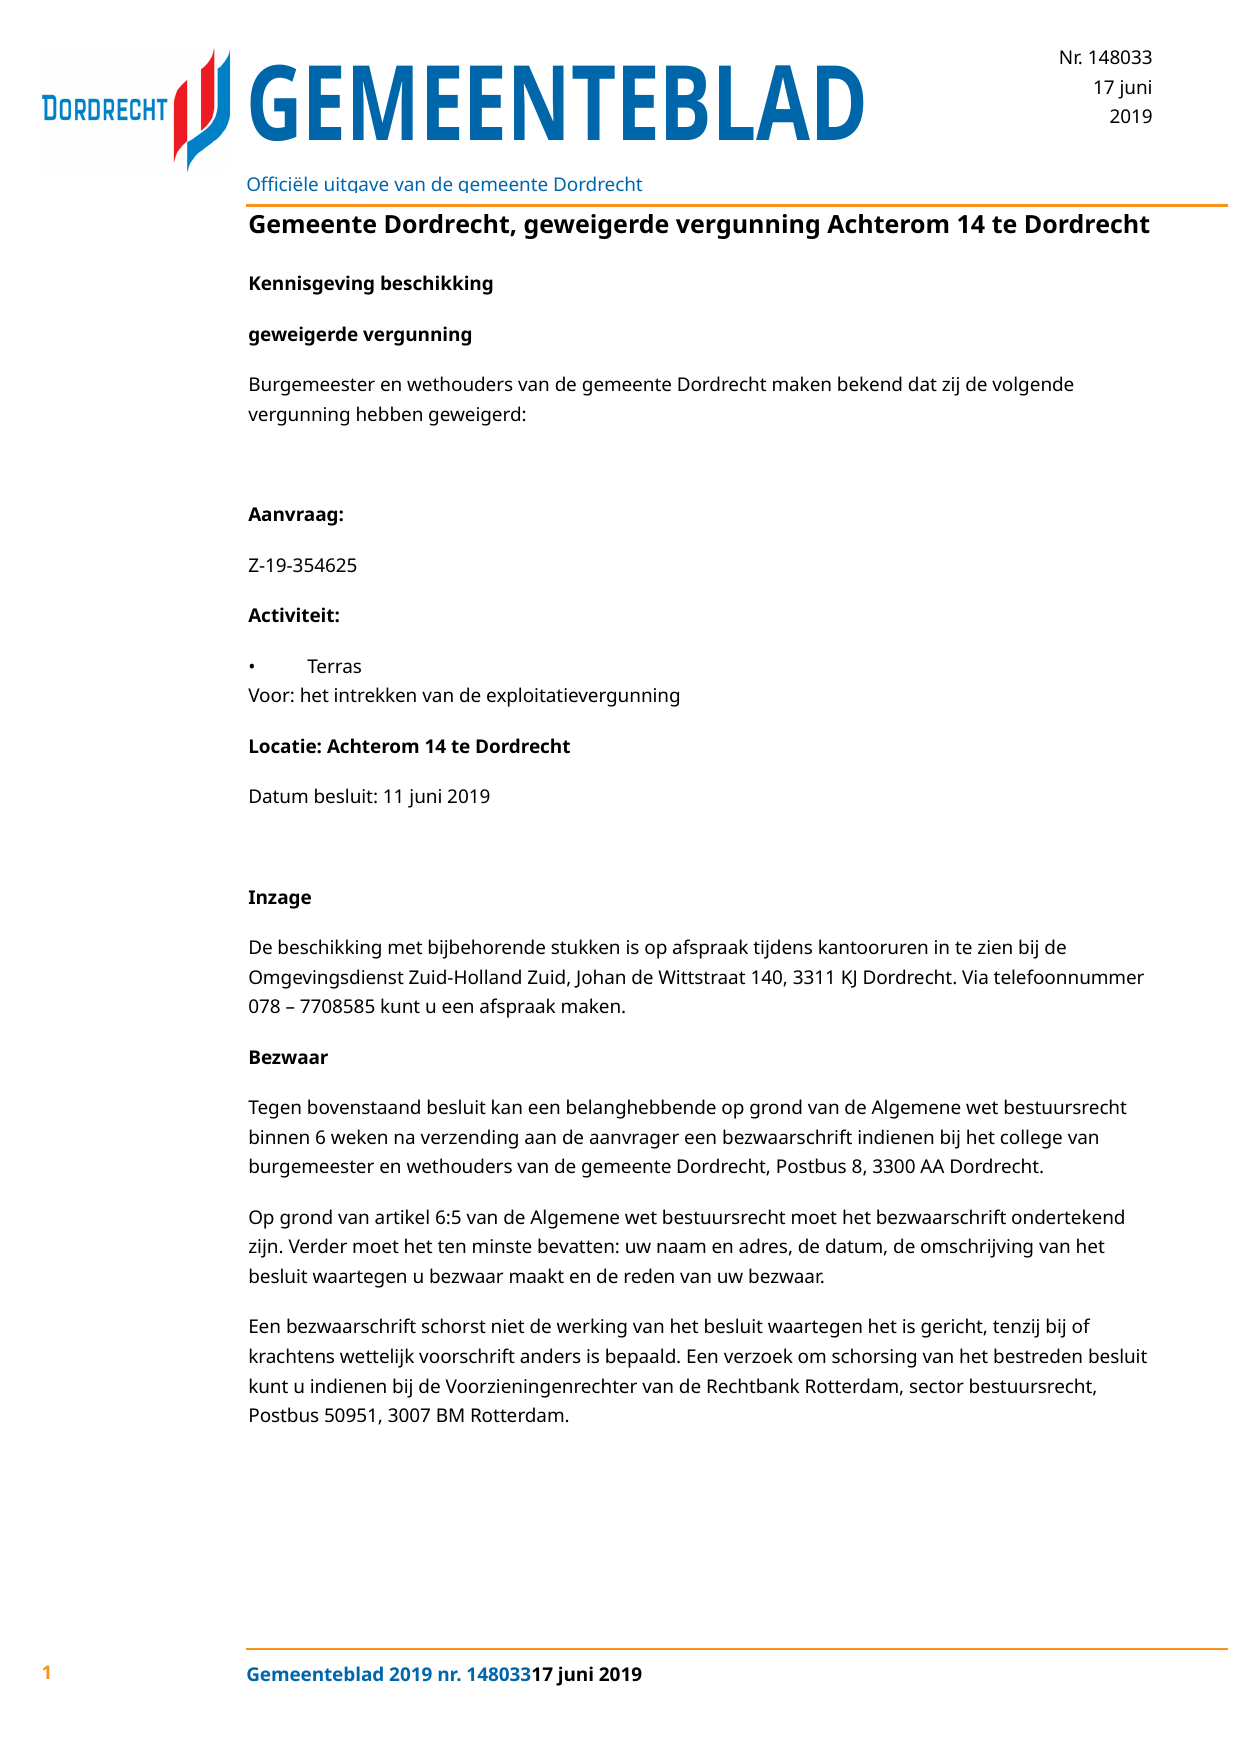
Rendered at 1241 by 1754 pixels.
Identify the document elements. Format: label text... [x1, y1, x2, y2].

picture [41, 47, 231, 172]
text Z-19-354625 [248, 552, 1152, 578]
text Activiteit: [248, 602, 1152, 628]
text De beschikking met bijbehorende stukken is op afspraak tijdens kantooruren in te zien bij de Omgevingsdienst Zuid-Holland Zuid, Johan de Wittstraat 140, 3311 KJ Dordrecht. Via telefoonnummer 078 – 7708585 kunt u een afspraak maken. [248, 934, 1152, 1019]
text Burgemeester en wethouders van de gemeente Dordrecht maken bekend dat zij de volgende vergunning hebben geweigerd: [248, 371, 1152, 426]
text geweigerde vergunning [248, 321, 1152, 346]
text Inzage [248, 884, 1152, 910]
text Tegen bovenstaand besluit kan een belanghebbende op grond van de Algemene wet bestuursrecht binnen 6 weken na verzending aan de aanvrager een bezwaarschrift indienen bij het college van burgemeester en wethouders van de gemeente Dordrecht, Postbus 8, 3300 AA Dordrecht. [248, 1094, 1152, 1179]
text Op grond van artikel 6:5 van de Algemene wet bestuursrecht moet het bezwaarschrift ondertekend zijn. Verder moet het ten minste bevatten: uw naam en adres, de datum, de omschrijving van het besluit waartegen u bezwaar maakt en de reden van uw bezwaar. [248, 1204, 1152, 1289]
text Kennisgeving beschikking [248, 270, 1152, 296]
text Een bezwaarschrift schorst niet de werking van het besluit waartegen het is gericht, tenzij bij of krachtens wettelijk voorschrift anders is bepaald. Een verzoek om schorsing van het bestreden besluit kunt u indienen bij de Voorzieningenrechter van de Rechtbank Rotterdam, sector bestuursrecht, Postbus 50951, 3007 BM Rotterdam. [248, 1314, 1152, 1428]
text Locatie: Achterom 14 te Dordrecht [248, 733, 1152, 758]
list Terras [248, 653, 1152, 678]
text Bezwaar [248, 1044, 1152, 1070]
text Datum besluit: 11 juni 2019 [248, 783, 1152, 809]
text Aanvraag: [248, 502, 1152, 527]
text Gemeente Dordrecht, geweigerde vergunning Achterom 14 te Dordrecht [248, 207, 1152, 241]
text Voor: het intrekken van de exploitatievergunning [248, 682, 1152, 708]
